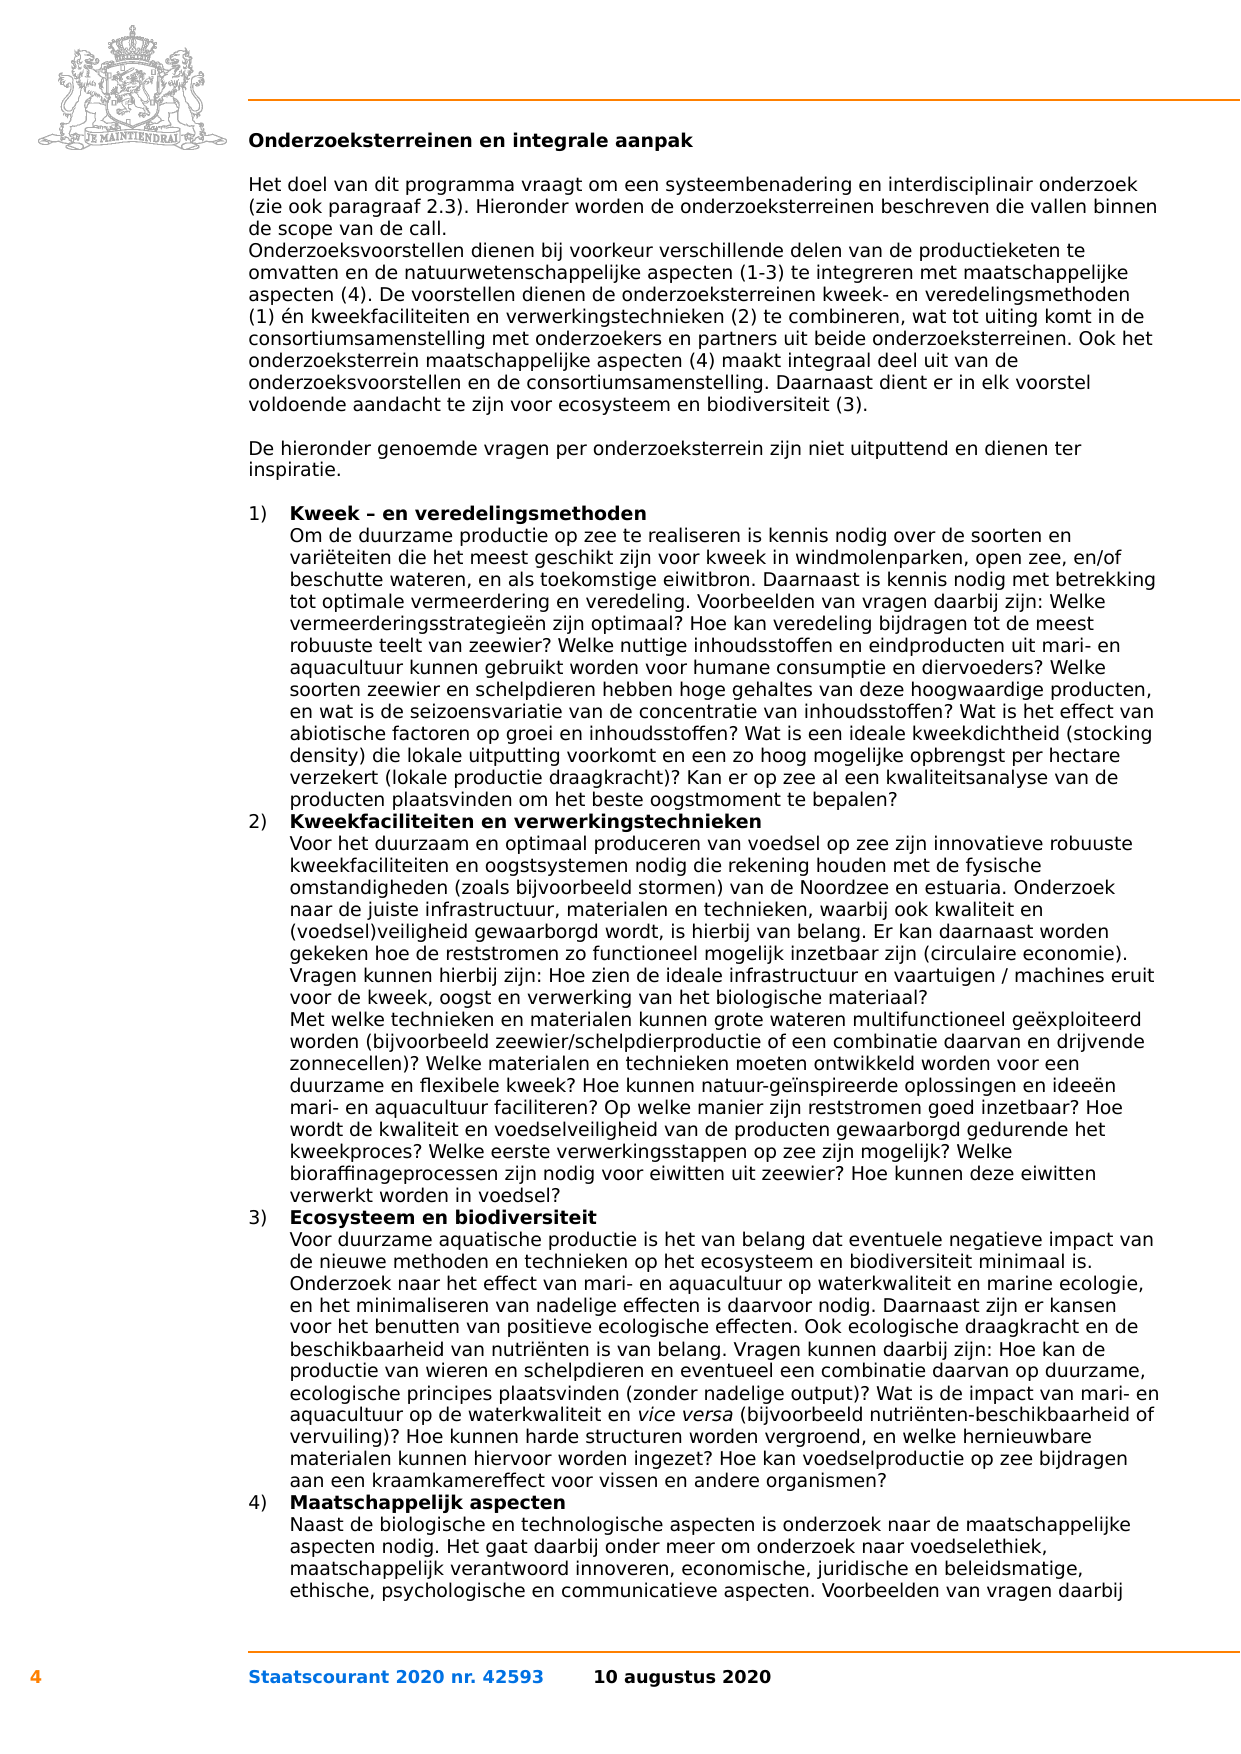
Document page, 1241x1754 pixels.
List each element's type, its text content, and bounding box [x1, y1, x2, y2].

text Om de duurzame productie op zee te realiseren is kennis nodig over de soorten en variëteiten die het meest geschikt zijn voor kweek in windmolenparken, open zee, en/of beschutte wateren, en als toekomstige eiwitbron. Daarnaast is kennis nodig met betrekking tot optimale vermeerdering en veredeling. Voorbeelden van vragen daarbij zijn: Welke vermeerderingsstrategieën zijn optimaal? Hoe kan veredeling bijdragen tot de meest robuuste teelt van zeewier? Welke nuttige inhoudsstoffen en eindproducten uit mari- en aquacultuur kunnen gebruikt worden voor humane consumptie en diervoeders? Welke soorten zeewier en schelpdieren hebben hoge gehaltes van deze hoogwaardige producten, en wat is de seizoensvariatie van de concentratie van inhoudsstoffen? Wat is het effect van abiotische factoren op groei en inhoudsstoffen? Wat is een ideale kweekdichtheid (stocking density) die lokale uitputting voorkomt en een zo hoog mogelijke opbrengst per hectare verzekert (lokale productie draagkracht)? Kan er op zee al een kwaliteitsanalyse van de producten plaatsvinden om het beste oogstmoment te bepalen? [289, 525, 1163, 811]
picture [38, 25, 227, 150]
text Het doel van dit programma vraagt om een systeembenadering en interdisciplinair onderzoek (zie ook paragraaf 2.3). Hieronder worden de onderzoeksterreinen beschreven die vallen binnen de scope van de call. [248, 174, 1163, 240]
text Voor duurzame aquatische productie is het van belang dat eventuele negatieve impact van de nieuwe methoden en technieken op het ecosysteem en biodiversiteit minimaal is. Onderzoek naar het effect van mari- en aquacultuur op waterkwaliteit en marine ecologie, en het minimaliseren van nadelige effecten is daarvoor nodig. Daarnaast zijn er kansen voor het benutten van positieve ecologische effecten. Ook ecologische draagkracht en de beschikbaarheid van nutriënten is van belang. Vragen kunnen daarbij zijn: Hoe kan de productie van wieren en schelpdieren en eventueel een combinatie daarvan op duurzame, ecologische principes plaatsvinden (zonder nadelige output)? Wat is de impact van mari- en aquacultuur op de waterkwaliteit en vice versa (bijvoorbeeld nutriënten-beschikbaarheid of vervuiling)? Hoe kunnen harde structuren worden vergroend, en welke hernieuwbare materialen kunnen hiervoor worden ingezet? Hoe kan voedselproductie op zee bijdragen aan een kraamkamereffect voor vissen en andere organismen? [289, 1228, 1163, 1492]
text Onderzoeksvoorstellen dienen bij voorkeur verschillende delen van de productieketen te omvatten en de natuurwetenschappelijke aspecten (1-3) te integreren met maatschappelijke aspecten (4). De voorstellen dienen de onderzoeksterreinen kweek- en veredelingsmethoden (1) én kweekfaciliteiten en verwerkingstechnieken (2) te combineren, wat tot uiting komt in de consortiumsamenstelling met onderzoekers en partners uit beide onderzoeksterreinen. Ook het onderzoeksterrein maatschappelijke aspecten (4) maakt integraal deel uit van de onderzoeksvoorstellen en de consortiumsamenstelling. Daarnaast dient er in elk voorstel voldoende aandacht te zijn voor ecosysteem en biodiversiteit (3). [248, 240, 1163, 416]
text Naast de biologische en technologische aspecten is onderzoek naar de maatschappelijke aspecten nodig. Het gaat daarbij onder meer om onderzoek naar voedselethiek, maatschappelijk verantwoord innoveren, economische, juridische en beleidsmatige, ethische, psychologische en communicatieve aspecten. Voorbeelden van vragen daarbij [289, 1514, 1163, 1602]
text 3) Ecosysteem en biodiversiteit [248, 1207, 1163, 1228]
text 4) Maatschappelijk aspecten [248, 1492, 1163, 1514]
text Voor het duurzaam en optimaal produceren van voedsel op zee zijn innovatieve robuuste kweekfaciliteiten en oogstsystemen nodig die rekening houden met de fysische omstandigheden (zoals bijvoorbeeld stormen) van de Noordzee en estuaria. Onderzoek naar de juiste infrastructuur, materialen en technieken, waarbij ook kwaliteit en (voedsel)veiligheid gewaarborgd wordt, is hierbij van belang. Er kan daarnaast worden gekeken hoe de reststromen zo functioneel mogelijk inzetbaar zijn (circulaire economie). Vragen kunnen hierbij zijn: Hoe zien de ideale infrastructuur en vaartuigen / machines eruit voor de kweek, oogst en verwerking van het biologische materiaal? [289, 833, 1163, 1009]
text Met welke technieken en materialen kunnen grote wateren multifunctioneel geëxploiteerd worden (bijvoorbeeld zeewier/schelpdierproductie of een combinatie daarvan en drijvende zonnecellen)? Welke materialen en technieken moeten ontwikkeld worden voor een duurzame en flexibele kweek? Hoe kunnen natuur-geïnspireerde oplossingen en ideeën mari- en aquacultuur faciliteren? Op welke manier zijn reststromen goed inzetbaar? Hoe wordt de kwaliteit en voedselveiligheid van de producten gewaarborgd gedurende het kweekproces? Welke eerste verwerkingsstappen op zee zijn mogelijk? Welke bioraffinageprocessen zijn nodig voor eiwitten uit zeewier? Hoe kunnen deze eiwitten verwerkt worden in voedsel? [289, 1009, 1163, 1207]
subtitle Onderzoeksterreinen en integrale aanpak [248, 130, 1163, 152]
text 1) Kweek – en veredelingsmethoden [248, 503, 1163, 525]
text 2) Kweekfaciliteiten en verwerkingstechnieken [248, 811, 1163, 833]
text De hieronder genoemde vragen per onderzoeksterrein zijn niet uitputtend en dienen ter inspiratie. [248, 437, 1163, 481]
